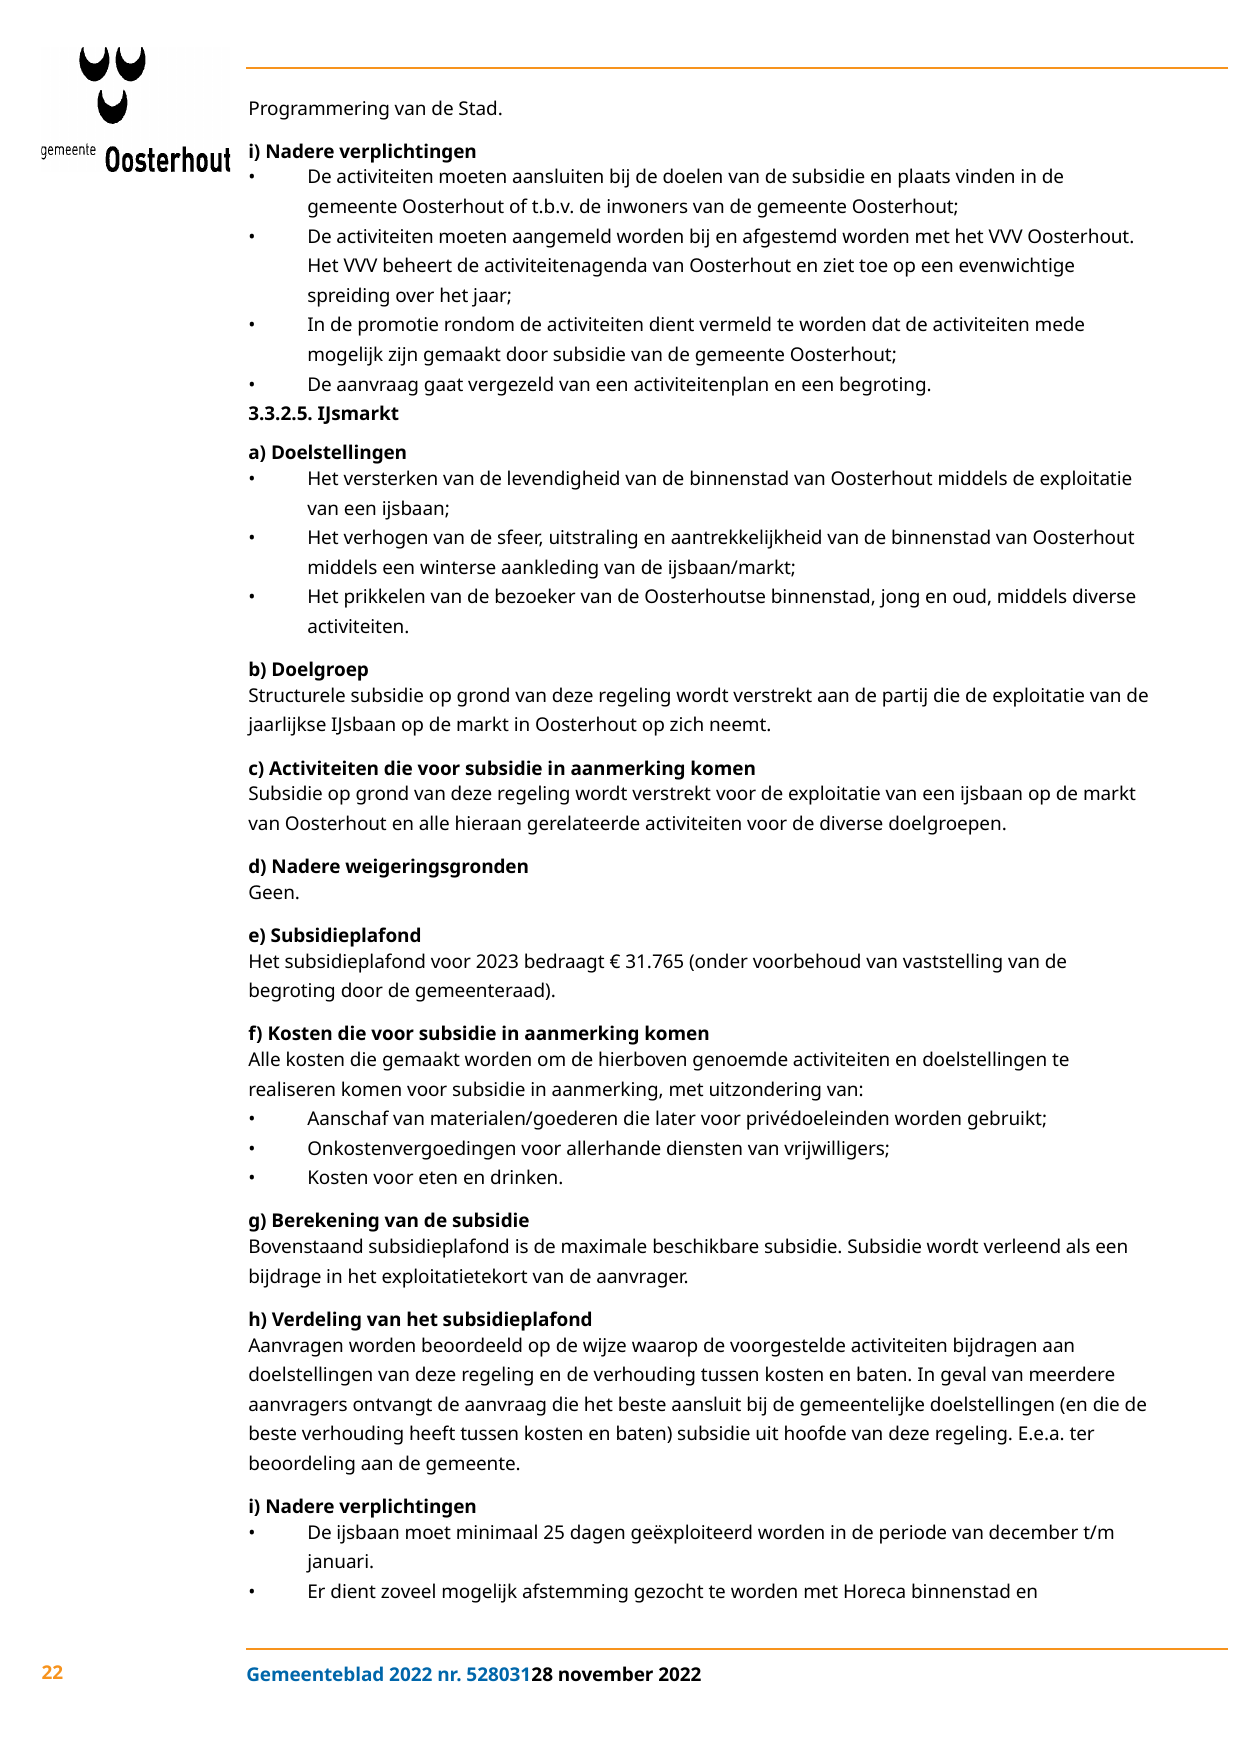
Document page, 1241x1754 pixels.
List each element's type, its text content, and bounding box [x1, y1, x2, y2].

list Aanschaf van materialen/goederen die later voor privédoeleinden worden gebruikt; [248, 1105, 1152, 1131]
text d) Nadere weigeringsgronden [248, 853, 1152, 879]
text Subsidie op grond van deze regeling wordt verstrekt voor de exploitatie van een ijsbaan op de markt van Oosterhout en alle hieraan gerelateerde activiteiten voor de diverse doelgroepen. [248, 781, 1152, 836]
text c) Activiteiten die voor subsidie in aanmerking komen [248, 755, 1152, 781]
text h) Verdeling van het subsidieplafond [248, 1306, 1152, 1332]
text Structurele subsidie op grond van deze regeling wordt verstrekt aan de partij die de exploitatie van de jaarlijkse IJsbaan op de markt in Oosterhout op zich neemt. [248, 682, 1152, 737]
list De activiteiten moeten aangemeld worden bij en afgestemd worden met het VVV Oosterhout. Het VVV beheert de activiteitenagenda van Oosterhout en ziet toe op een evenwichtige spreiding over het jaar; [248, 223, 1152, 308]
text g) Berekening van de subsidie [248, 1208, 1152, 1233]
text a) Doelstellingen [248, 439, 1152, 465]
text e) Subsidieplafond [248, 922, 1152, 948]
list Het verhogen van de sfeer, uitstraling en aantrekkelijkheid van de binnenstad van Oosterhout middels een winterse aankleding van de ijsbaan/markt; [248, 524, 1152, 580]
list De ijsbaan moet minimaal 25 dagen geëxploiteerd worden in de periode van december t/m januari. [248, 1519, 1152, 1574]
text 3.3.2.5. IJsmarkt [248, 400, 1152, 426]
list De activiteiten moeten aansluiten bij de doelen van de subsidie en plaats vinden in de gemeente Oosterhout of t.b.v. de inwoners van de gemeente Oosterhout; [248, 164, 1152, 219]
text Bovenstaand subsidieplafond is de maximale beschikbare subsidie. Subsidie wordt verleend als een bijdrage in het exploitatietekort van de aanvrager. [248, 1233, 1152, 1289]
list Er dient zoveel mogelijk afstemming gezocht te worden met Horeca binnenstad en [248, 1578, 1152, 1604]
text f) Kosten die voor subsidie in aanmerking komen [248, 1021, 1152, 1046]
list Het versterken van de levendigheid van de binnenstad van Oosterhout middels de exploitatie van een ijsbaan; [248, 465, 1152, 521]
list In de promotie rondom de activiteiten dient vermeld te worden dat de activiteiten mede mogelijk zijn gemaakt door subsidie van de gemeente Oosterhout; [248, 312, 1152, 367]
text Alle kosten die gemaakt worden om de hierboven genoemde activiteiten en doelstellingen te realiseren komen voor subsidie in aanmerking, met uitzondering van: [248, 1046, 1152, 1102]
list Kosten voor eten en drinken. [248, 1164, 1152, 1190]
text i) Nadere verplichtingen [248, 138, 1152, 164]
list Het prikkelen van de bezoeker van de Oosterhoutse binnenstad, jong en oud, middels diverse activiteiten. [248, 584, 1152, 639]
list Onkostenvergoedingen voor allerhande diensten van vrijwilligers; [248, 1135, 1152, 1161]
text Aanvragen worden beoordeeld op de wijze waarop de voorgestelde activiteiten bijdragen aan doelstellingen van deze regeling en de verhouding tussen kosten en baten. In geval van meerdere aanvragers ontvangt de aanvraag die het beste aansluit bij de gemeentelijke doelstellingen (en die de beste verhouding heeft tussen kosten en baten) subsidie uit hoofde van deze regeling. E.e.a. ter beoordeling aan de gemeente. [248, 1332, 1152, 1476]
text Programmering van de Stad. [248, 95, 1152, 121]
list De aanvraag gaat vergezeld van een activiteitenplan en een begroting. [248, 371, 1152, 396]
text i) Nadere verplichtingen [248, 1493, 1152, 1519]
text b) Doelgroep [248, 656, 1152, 682]
text Het subsidieplafond voor 2023 bedraagt € 31.765 (onder voorbehoud van vaststelling van de begroting door de gemeenteraad). [248, 948, 1152, 1003]
picture [41, 47, 231, 172]
text Geen. [248, 879, 1152, 905]
